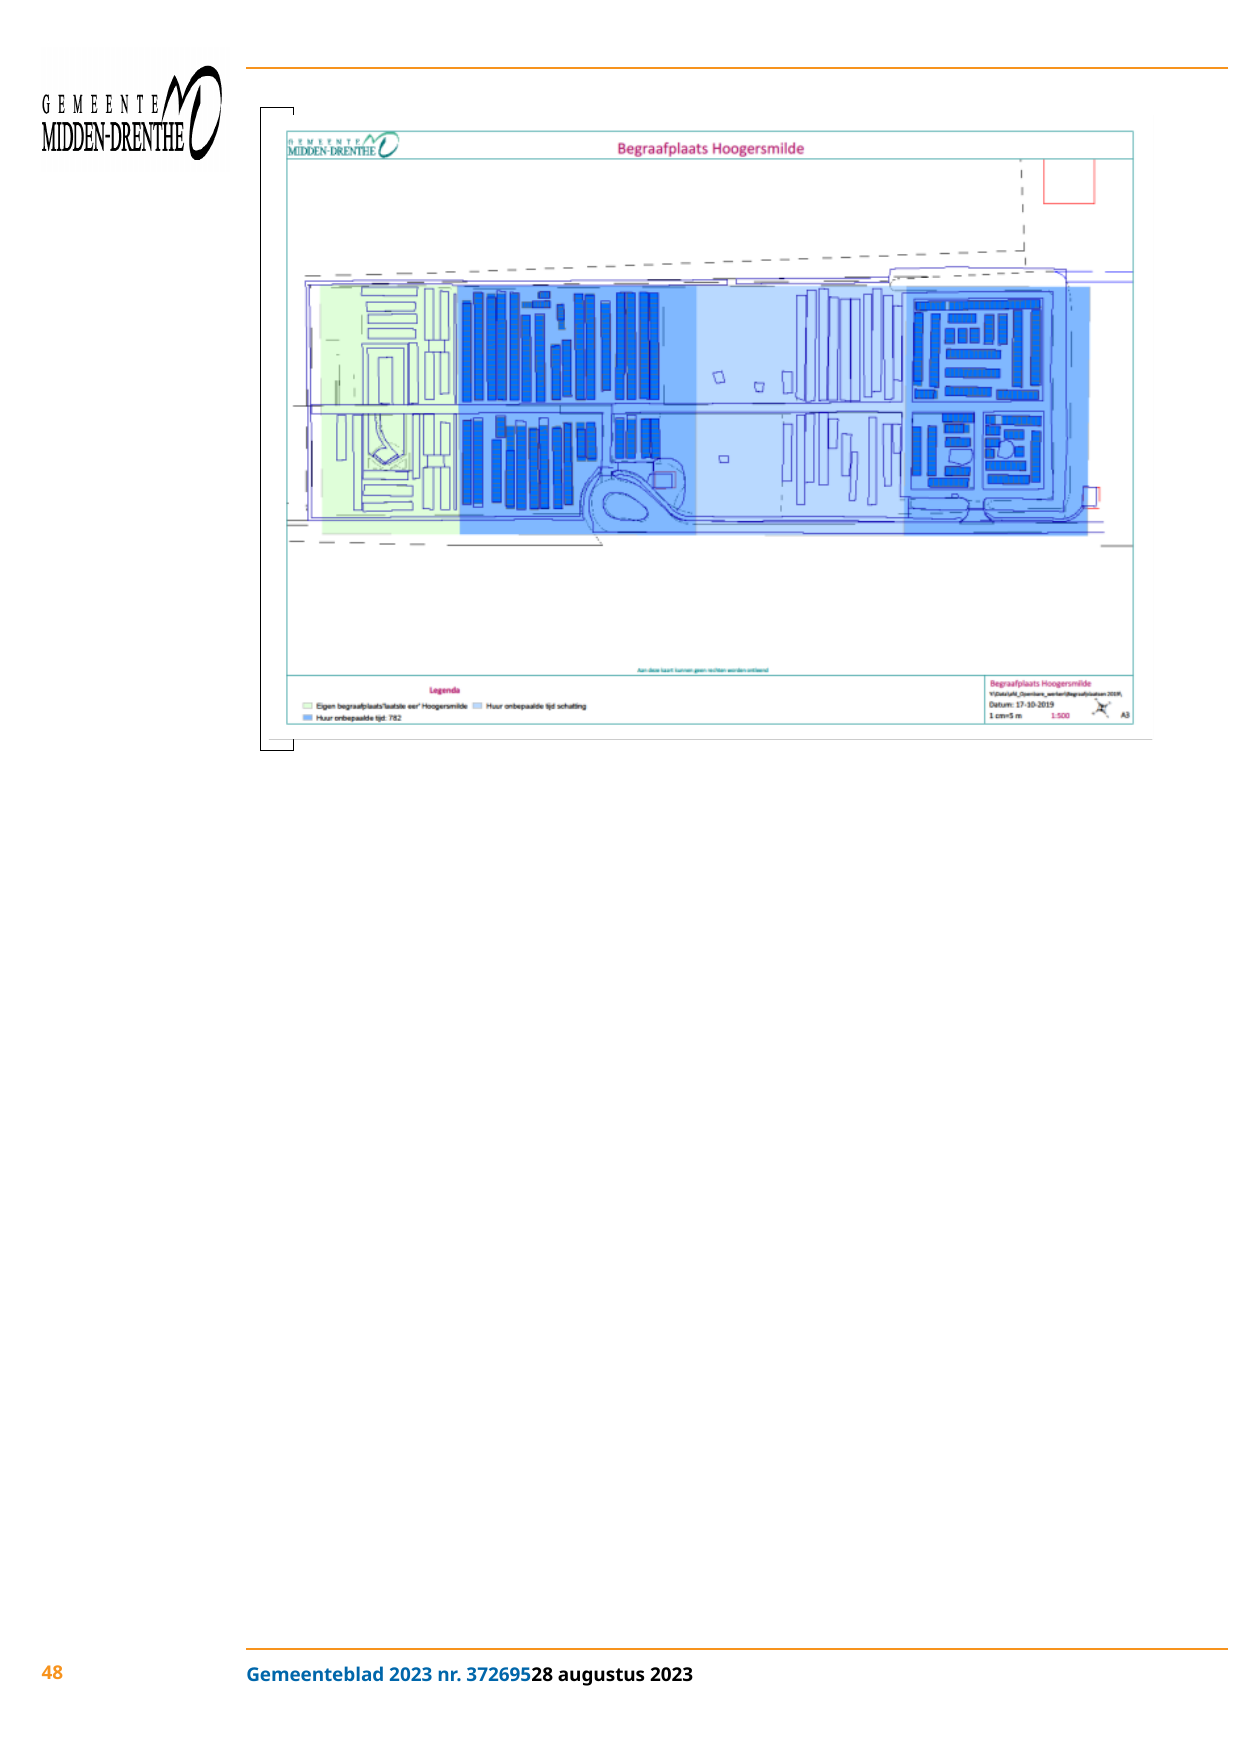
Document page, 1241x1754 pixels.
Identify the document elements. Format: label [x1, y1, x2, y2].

picture [268, 115, 1155, 742]
picture [41, 47, 231, 172]
